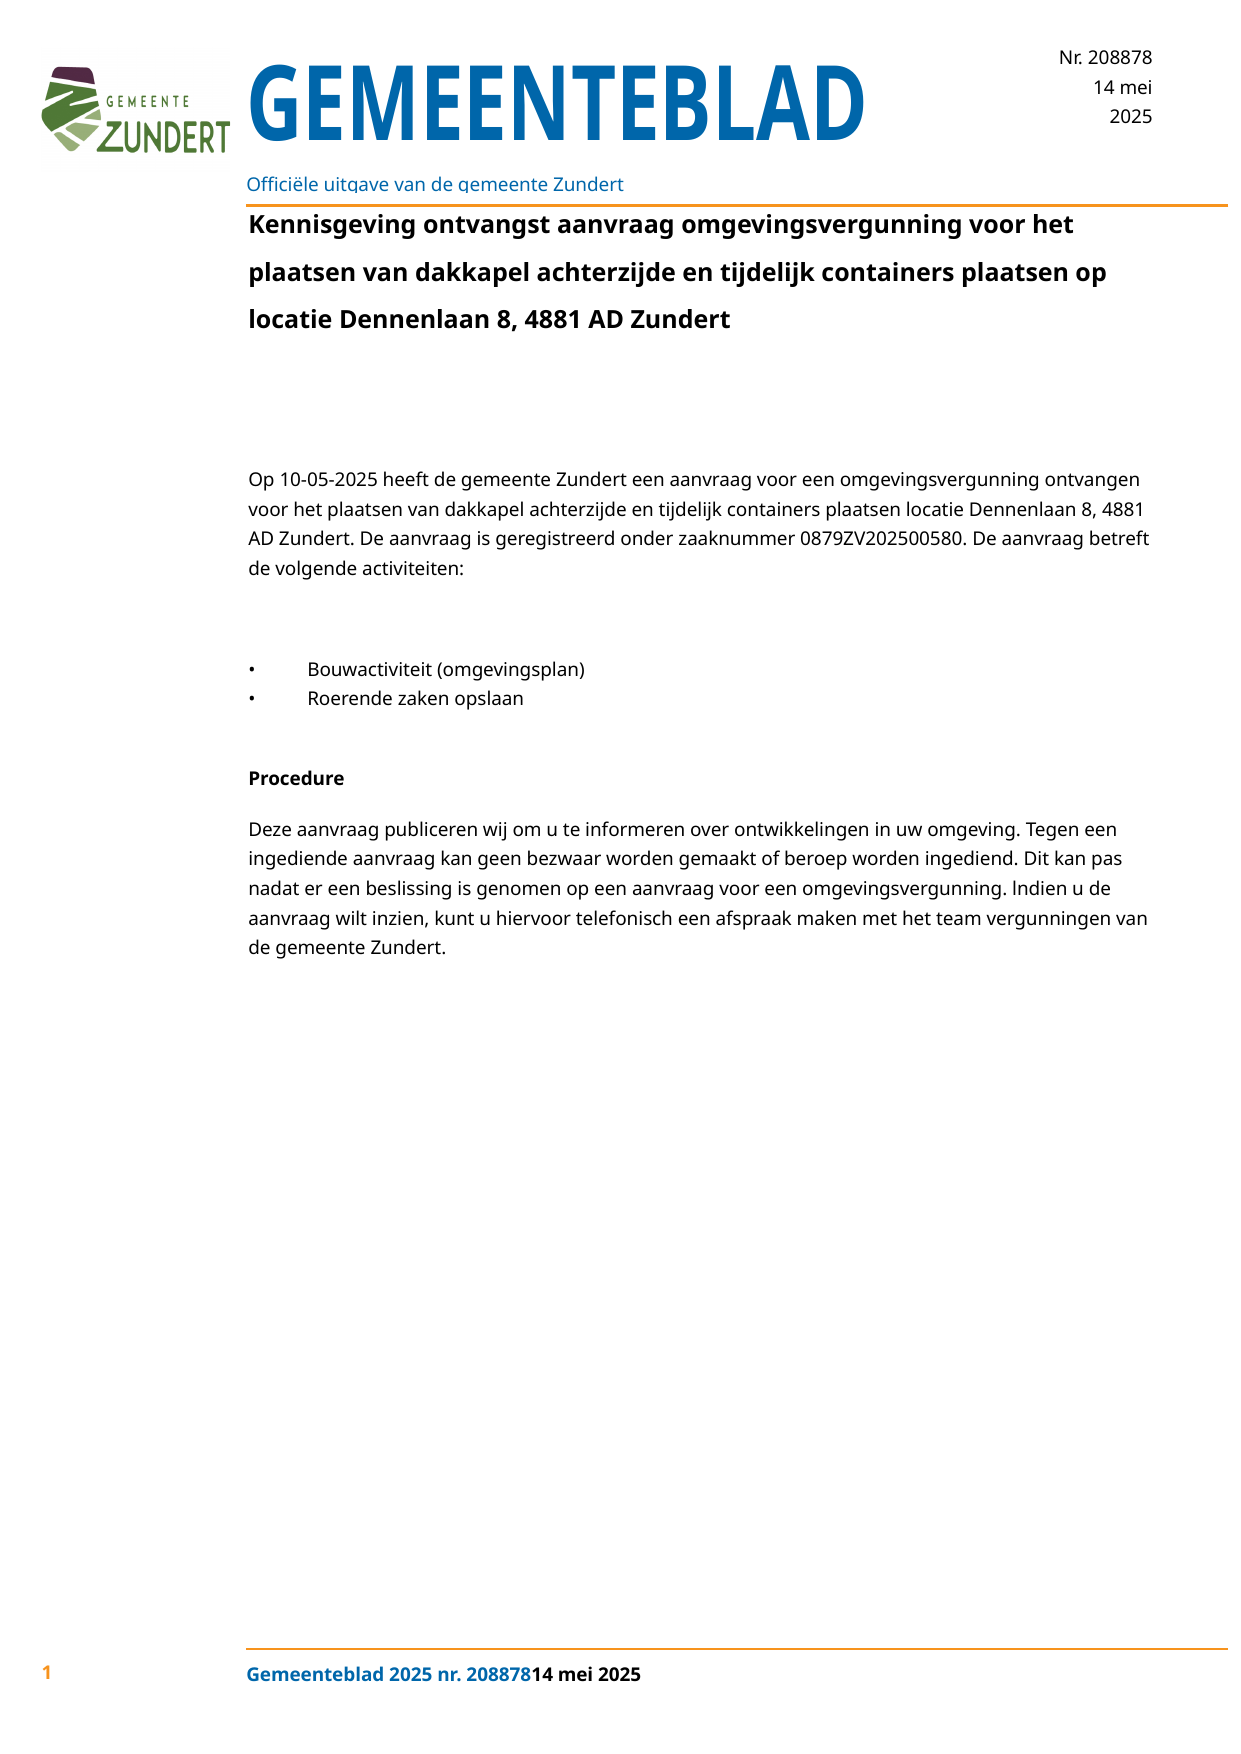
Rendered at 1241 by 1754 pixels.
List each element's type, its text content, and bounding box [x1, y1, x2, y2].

text Procedure [248, 766, 1152, 791]
list Bouwactiviteit (omgevingsplan) [248, 656, 1152, 682]
text Op 10-05-2025 heeft de gemeente Zundert een aanvraag voor een omgevingsvergunning ontvangen voor het plaatsen van dakkapel achterzijde en tijdelijk containers plaatsen locatie Dennenlaan 8, 4881 AD Zundert. De aanvraag is geregistreerd onder zaaknummer 0879ZV202500580. De aanvraag betreft de volgende activiteiten: [248, 466, 1152, 581]
list Roerende zaken opslaan [248, 686, 1152, 711]
text Kennisgeving ontvangst aanvraag omgevingsvergunning voor het plaatsen van dakkapel achterzijde en tijdelijk containers plaatsen op locatie Dennenlaan 8, 4881 AD Zundert [248, 207, 1152, 336]
picture [41, 47, 231, 172]
text Deze aanvraag publiceren wij om u te informeren over ontwikkelingen in uw omgeving. Tegen een ingediende aanvraag kan geen bezwaar worden gemaakt of beroep worden ingediend. Dit kan pas nadat er een beslissing is genomen op een aanvraag voor een omgevingsvergunning. lndien u de aanvraag wilt inzien, kunt u hiervoor telefonisch een afspraak maken met het team vergunningen van de gemeente Zundert. [248, 816, 1152, 960]
